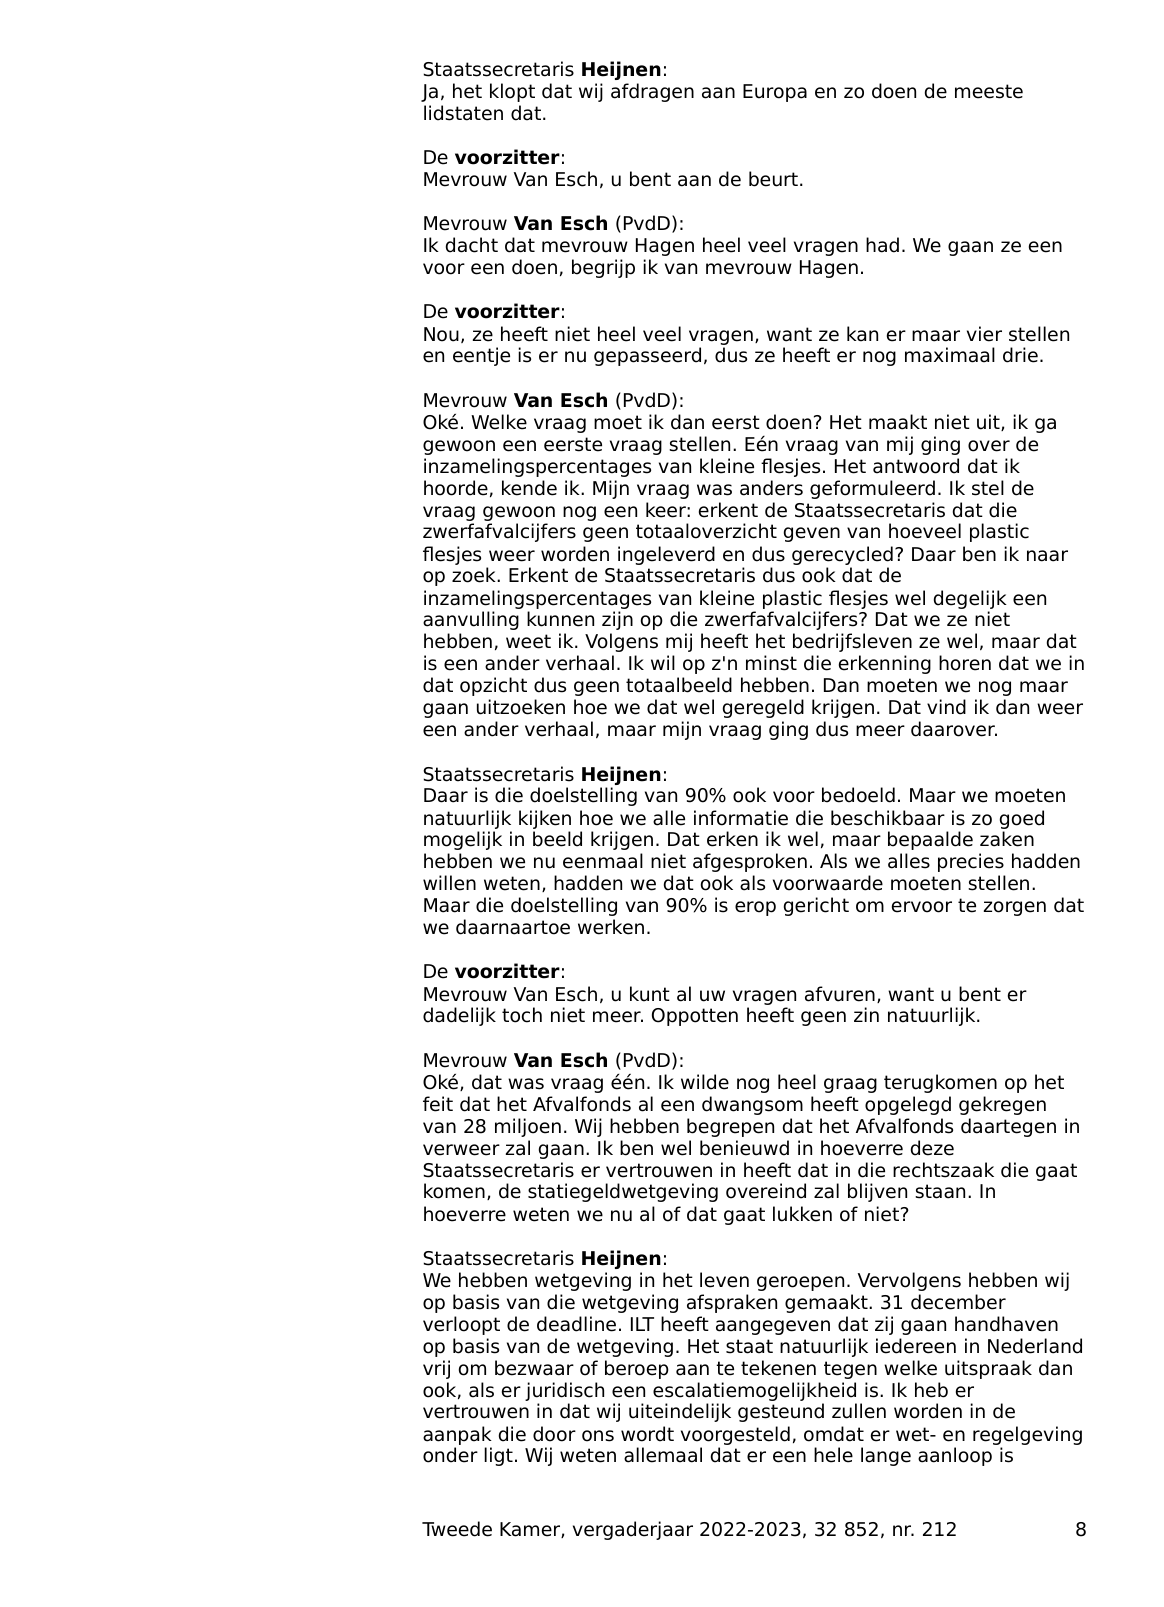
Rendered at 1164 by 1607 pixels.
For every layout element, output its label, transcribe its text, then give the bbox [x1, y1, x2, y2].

text De voorzitter: [422, 961, 1087, 983]
text De voorzitter: [422, 301, 1087, 323]
text Mevrouw Van Esch, u kunt al uw vragen afvuren, want u bent er dadelijk toch niet meer. Oppotten heeft geen zin natuurlijk. [422, 983, 1087, 1027]
text Nou, ze heeft niet heel veel vragen, want ze kan er maar vier stellen en eentje is er nu gepasseerd, dus ze heeft er nog maximaal drie. [422, 323, 1087, 367]
text We hebben wetgeving in het leven geroepen. Vervolgens hebben wij op basis van die wetgeving afspraken gemaakt. 31 december verloopt de deadline. ILT heeft aangegeven dat zij gaan handhaven op basis van de wetgeving. Het staat natuurlijk iedereen in Nederland vrij om bezwaar of beroep aan te tekenen tegen welke uitspraak dan ook, als er juridisch een escalatiemogelijkheid is. Ik heb er vertrouwen in dat wij uiteindelijk gesteund zullen worden in de aanpak die door ons wordt voorgesteld, omdat er wet- en regelgeving onder ligt. Wij weten allemaal dat er een hele lange aanloop is [422, 1269, 1087, 1467]
text Mevrouw Van Esch (PvdD): [422, 213, 1087, 235]
text Ja, het klopt dat wij afdragen aan Europa en zo doen de meeste lidstaten dat. [422, 81, 1087, 125]
text Mevrouw Van Esch (PvdD): [422, 1049, 1087, 1072]
text Staatssecretaris Heijnen: [422, 1248, 1087, 1269]
text Oké, dat was vraag één. Ik wilde nog heel graag terugkomen op het feit dat het Afvalfonds al een dwangsom heeft opgelegd gekregen van 28 miljoen. Wij hebben begrepen dat het Afvalfonds daartegen in verweer zal gaan. Ik ben wel benieuwd in hoeverre deze Staatssecretaris er vertrouwen in heeft dat in die rechtszaak die gaat komen, de statiegeldwetgeving overeind zal blijven staan. In hoeverre weten we nu al of dat gaat lukken of niet? [422, 1072, 1087, 1225]
text Daar is die doelstelling van 90% ook voor bedoeld. Maar we moeten natuurlijk kijken hoe we alle informatie die beschikbaar is zo goed mogelijk in beeld krijgen. Dat erken ik wel, maar bepaalde zaken hebben we nu eenmaal niet afgesproken. Als we alles precies hadden willen weten, hadden we dat ook als voorwaarde moeten stellen. Maar die doelstelling van 90% is erop gericht om ervoor te zorgen dat we daarnaartoe werken. [422, 785, 1087, 939]
text De voorzitter: [422, 147, 1087, 169]
text Mevrouw Van Esch, u bent aan de beurt. [422, 169, 1087, 191]
text Staatssecretaris Heijnen: [422, 59, 1087, 81]
text Staatssecretaris Heijnen: [422, 763, 1087, 785]
text Mevrouw Van Esch (PvdD): [422, 389, 1087, 412]
text Ik dacht dat mevrouw Hagen heel veel vragen had. We gaan ze een voor een doen, begrijp ik van mevrouw Hagen. [422, 235, 1087, 279]
text Oké. Welke vraag moet ik dan eerst doen? Het maakt niet uit, ik ga gewoon een eerste vraag stellen. Eén vraag van mij ging over de inzamelingspercentages van kleine flesjes. Het antwoord dat ik hoorde, kende ik. Mijn vraag was anders geformuleerd. Ik stel de vraag gewoon nog een keer: erkent de Staatssecretaris dat die zwerfafvalcijfers geen totaaloverzicht geven van hoeveel plastic flesjes weer worden ingeleverd en dus gerecycled? Daar ben ik naar op zoek. Erkent de Staatssecretaris dus ook dat de inzamelingspercentages van kleine plastic flesjes wel degelijk een aanvulling kunnen zijn op die zwerfafvalcijfers? Dat we ze niet hebben, weet ik. Volgens mij heeft het bedrijfsleven ze wel, maar dat is een ander verhaal. Ik wil op z'n minst die erkenning horen dat we in dat opzicht dus geen totaalbeeld hebben. Dan moeten we nog maar gaan uitzoeken hoe we dat wel geregeld krijgen. Dat vind ik dan weer een ander verhaal, maar mijn vraag ging dus meer daarover. [422, 412, 1087, 741]
